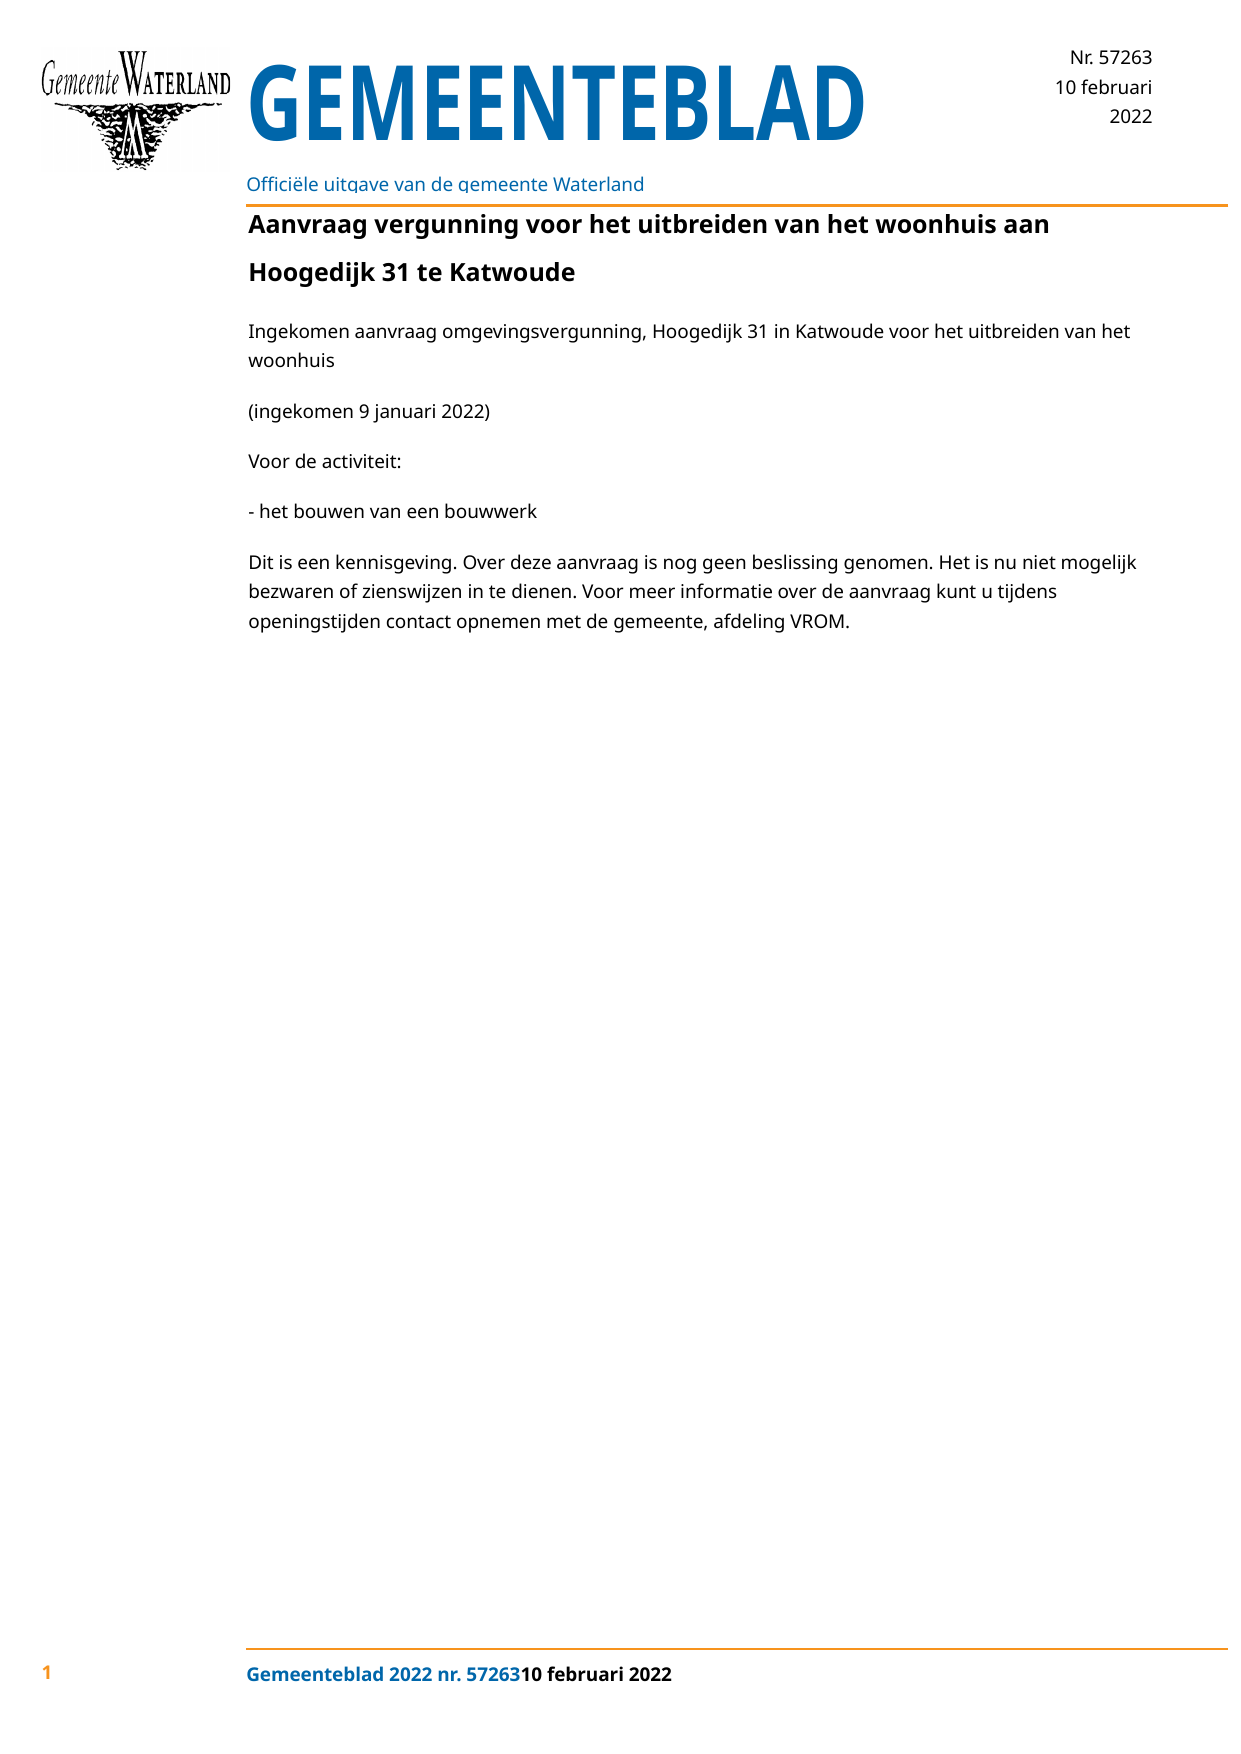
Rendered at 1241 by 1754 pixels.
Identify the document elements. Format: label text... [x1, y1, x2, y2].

text Aanvraag vergunning voor het uitbreiden van het woonhuis aan Hoogedijk 31 te Katwoude [248, 207, 1152, 288]
text Dit is een kennisgeving. Over deze aanvraag is nog geen beslissing genomen. Het is nu niet mogelijk bezwaren of zienswijzen in te dienen. Voor meer informatie over de aanvraag kunt u tijdens openingstijden contact opnemen met de gemeente, afdeling VROM. [248, 549, 1152, 634]
text Ingekomen aanvraag omgevingsvergunning, Hoogedijk 31 in Katwoude voor het uitbreiden van het woonhuis [248, 318, 1152, 373]
text Voor de activiteit: [248, 448, 1152, 474]
text - het bouwen van een bouwwerk [248, 499, 1152, 524]
text (ingekomen 9 januari 2022) [248, 398, 1152, 424]
picture [41, 47, 231, 172]
